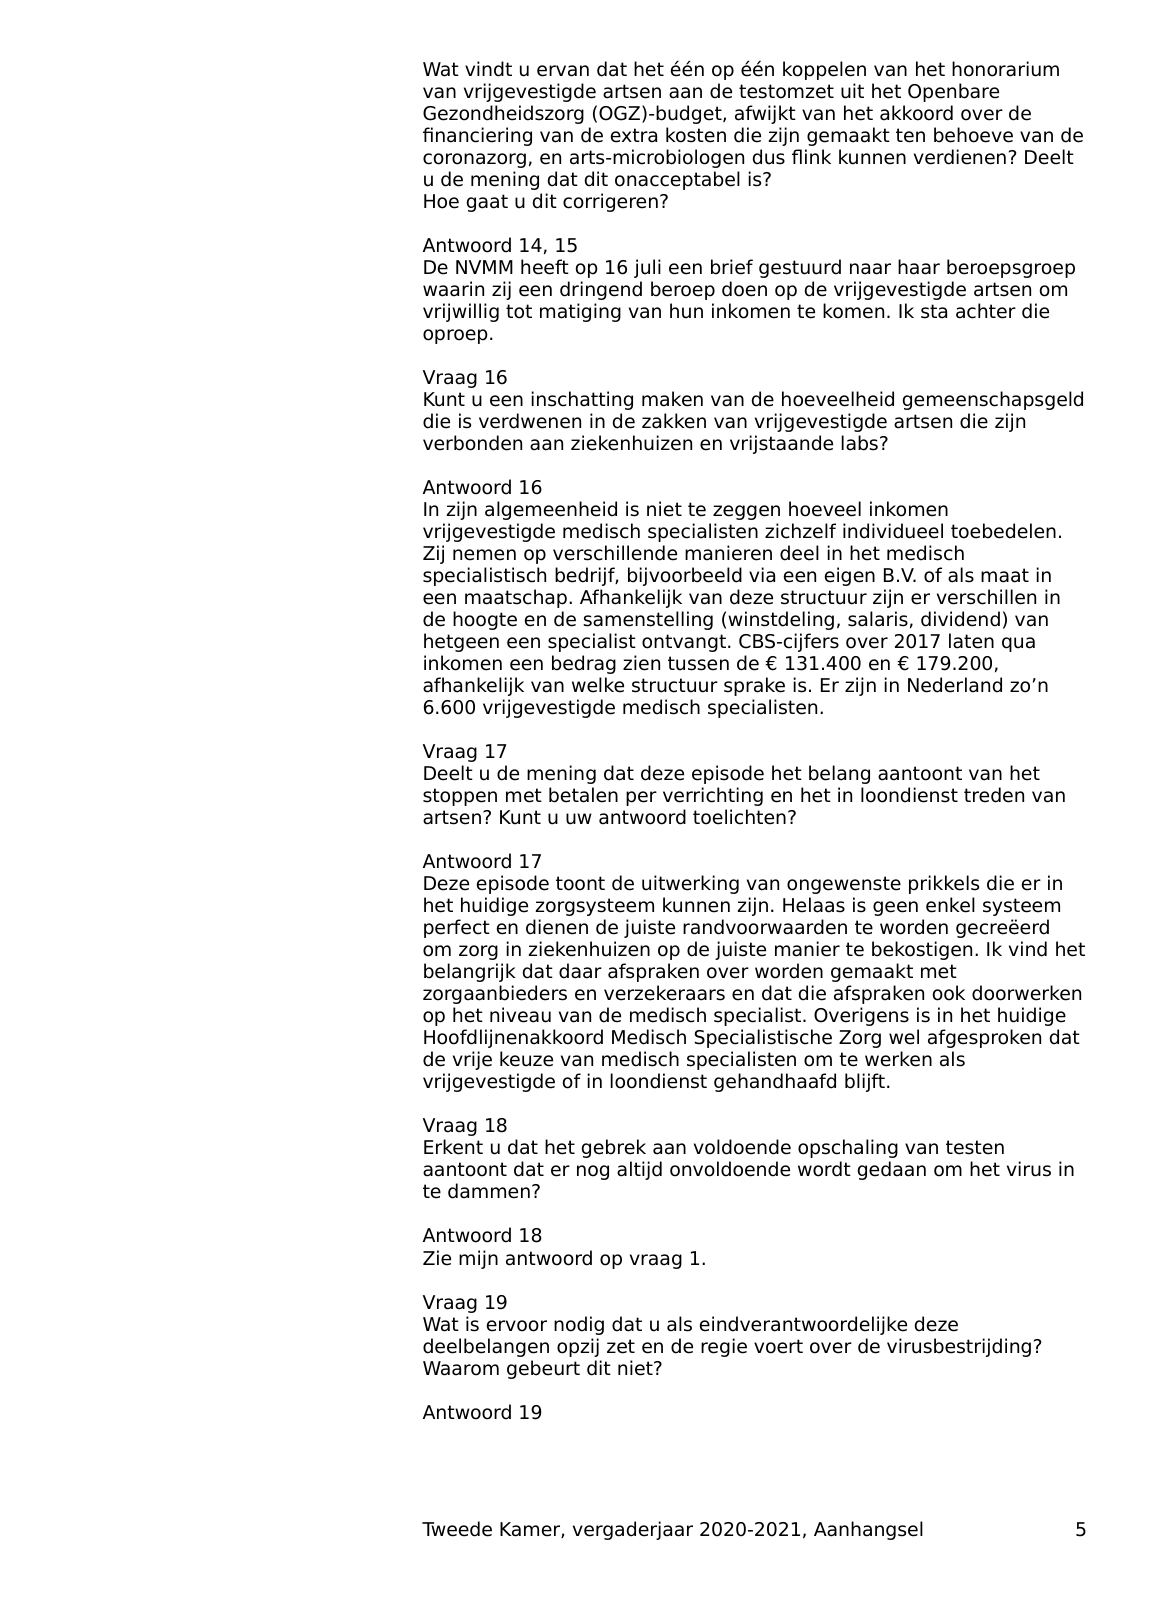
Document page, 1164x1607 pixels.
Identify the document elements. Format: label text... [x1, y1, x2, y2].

text Antwoord 19 [422, 1402, 1087, 1424]
text Erkent u dat het gebrek aan voldoende opschaling van testen aantoont dat er nog altijd onvoldoende wordt gedaan om het virus in te dammen? [422, 1137, 1087, 1203]
text Hoe gaat u dit corrigeren? [422, 191, 1087, 213]
text Vraag 18 [422, 1115, 1087, 1137]
text Vraag 19 [422, 1292, 1087, 1313]
text Deze episode toont de uitwerking van ongewenste prikkels die er in het huidige zorgsysteem kunnen zijn. Helaas is geen enkel systeem perfect en dienen de juiste randvoorwaarden te worden gecreëerd om zorg in ziekenhuizen op de juiste manier te bekostigen. Ik vind het belangrijk dat daar afspraken over worden gemaakt met zorgaanbieders en verzekeraars en dat die afspraken ook doorwerken op het niveau van de medisch specialist. Overigens is in het huidige Hoofdlijnenakkoord Medisch Specialistische Zorg wel afgesproken dat de vrije keuze van medisch specialisten om te werken als vrijgevestigde of in loondienst gehandhaafd blijft. [422, 873, 1087, 1093]
text Deelt u de mening dat deze episode het belang aantoont van het stoppen met betalen per verrichting en het in loondienst treden van artsen? Kunt u uw antwoord toelichten? [422, 763, 1087, 829]
text Antwoord 14, 15 [422, 235, 1087, 257]
text Wat vindt u ervan dat het één op één koppelen van het honorarium van vrijgevestigde artsen aan de testomzet uit het Openbare Gezondheidszorg (OGZ)-budget, afwijkt van het akkoord over de financiering van de extra kosten die zijn gemaakt ten behoeve van de coronazorg, en arts-microbiologen dus flink kunnen verdienen? Deelt u de mening dat dit onacceptabel is? [422, 59, 1087, 191]
text Antwoord 18 [422, 1225, 1087, 1247]
text De NVMM heeft op 16 juli een brief gestuurd naar haar beroepsgroep waarin zij een dringend beroep doen op de vrijgevestigde artsen om vrijwillig tot matiging van hun inkomen te komen. Ik sta achter die oproep. [422, 257, 1087, 345]
text Antwoord 16 [422, 477, 1087, 499]
text Vraag 16 [422, 367, 1087, 389]
text Kunt u een inschatting maken van de hoeveelheid gemeenschapsgeld die is verdwenen in de zakken van vrijgevestigde artsen die zijn verbonden aan ziekenhuizen en vrijstaande labs? [422, 389, 1087, 455]
text Wat is ervoor nodig dat u als eindverantwoordelijke deze deelbelangen opzij zet en de regie voert over de virusbestrijding? Waarom gebeurt dit niet? [422, 1313, 1087, 1379]
text Vraag 17 [422, 741, 1087, 763]
text Zie mijn antwoord op vraag 1. [422, 1247, 1087, 1269]
text Antwoord 17 [422, 851, 1087, 873]
text In zijn algemeenheid is niet te zeggen hoeveel inkomen vrijgevestigde medisch specialisten zichzelf individueel toebedelen. Zij nemen op verschillende manieren deel in het medisch specialistisch bedrijf, bijvoorbeeld via een eigen B.V. of als maat in een maatschap. Afhankelijk van deze structuur zijn er verschillen in de hoogte en de samenstelling (winstdeling, salaris, dividend) van hetgeen een specialist ontvangt. CBS-cijfers over 2017 laten qua inkomen een bedrag zien tussen de € 131.400 en € 179.200, afhankelijk van welke structuur sprake is. Er zijn in Nederland zo’n 6.600 vrijgevestigde medisch specialisten. [422, 499, 1087, 719]
